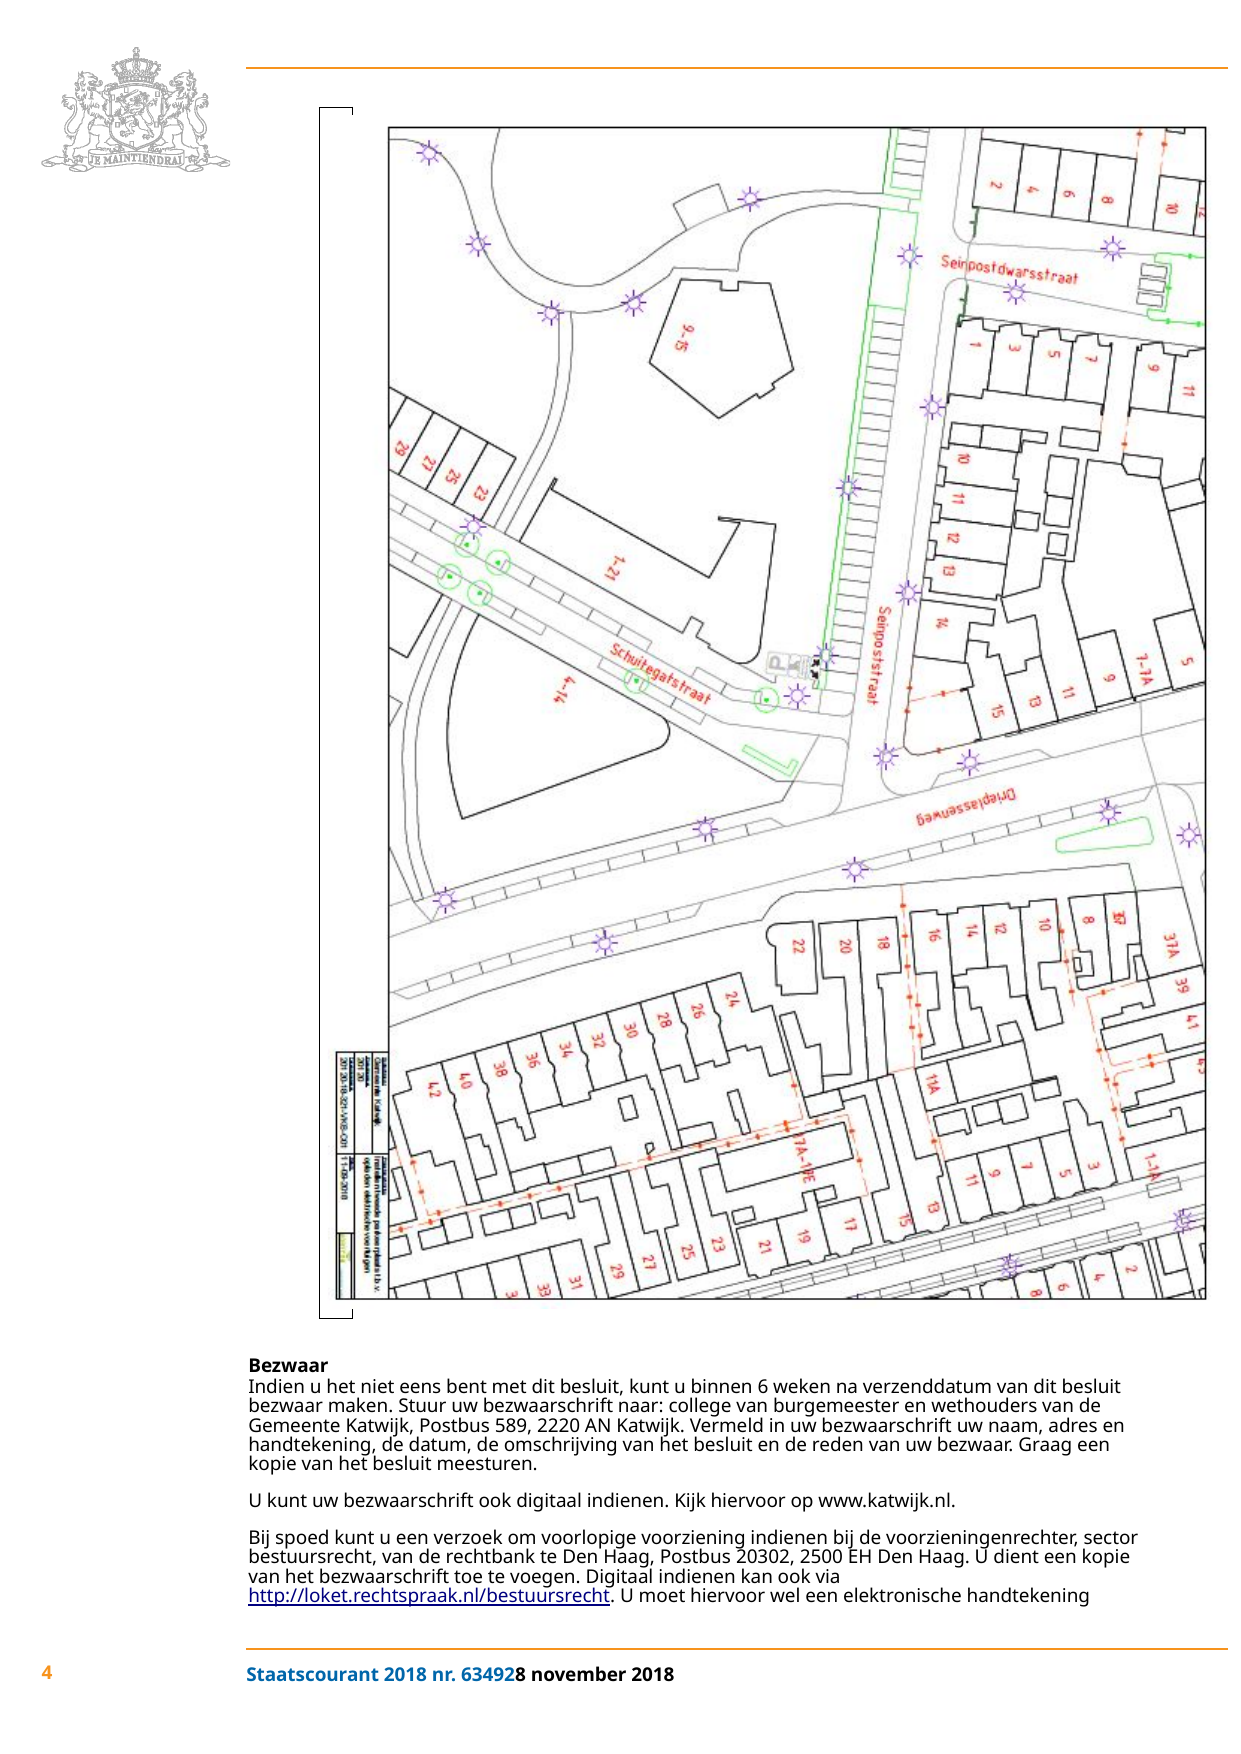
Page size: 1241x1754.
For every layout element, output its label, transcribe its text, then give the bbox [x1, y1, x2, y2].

text U kunt uw bezwaarschrift ook digitaal indienen. Kijk hiervoor op www.katwijk.nl. [248, 1492, 1152, 1511]
picture [41, 47, 231, 172]
text Bij spoed kunt u een verzoek om voorlopige voorziening indienen bij de voorzieningenrechter, sector bestuursrecht, van de rechtbank te Den Haag, Postbus 20302, 2500 EH Den Haag. U dient een kopie van het bezwaarschrift toe te voegen. Digitaal indienen kan ook via http://loket.rechtspraak.nl/bestuursrecht. U moet hiervoor wel een elektronische handtekening [248, 1529, 1152, 1606]
text Bezwaar [248, 1352, 1152, 1378]
text Indien u het niet eens bent met dit besluit, kunt u binnen 6 weken na verzenddatum van dit besluit bezwaar maken. Stuur uw bezwaarschrift naar: college van burgemeester en wethouders van de Gemeente Katwijk, Postbus 589, 2220 AN Katwijk. Vermeld in uw bezwaarschrift uw naam, adres en handtekening, de datum, de omschrijving van het besluit en de reden van uw bezwaar. Graag een kopie van het besluit meesturen. [248, 1378, 1152, 1474]
picture [327, 115, 1214, 1309]
